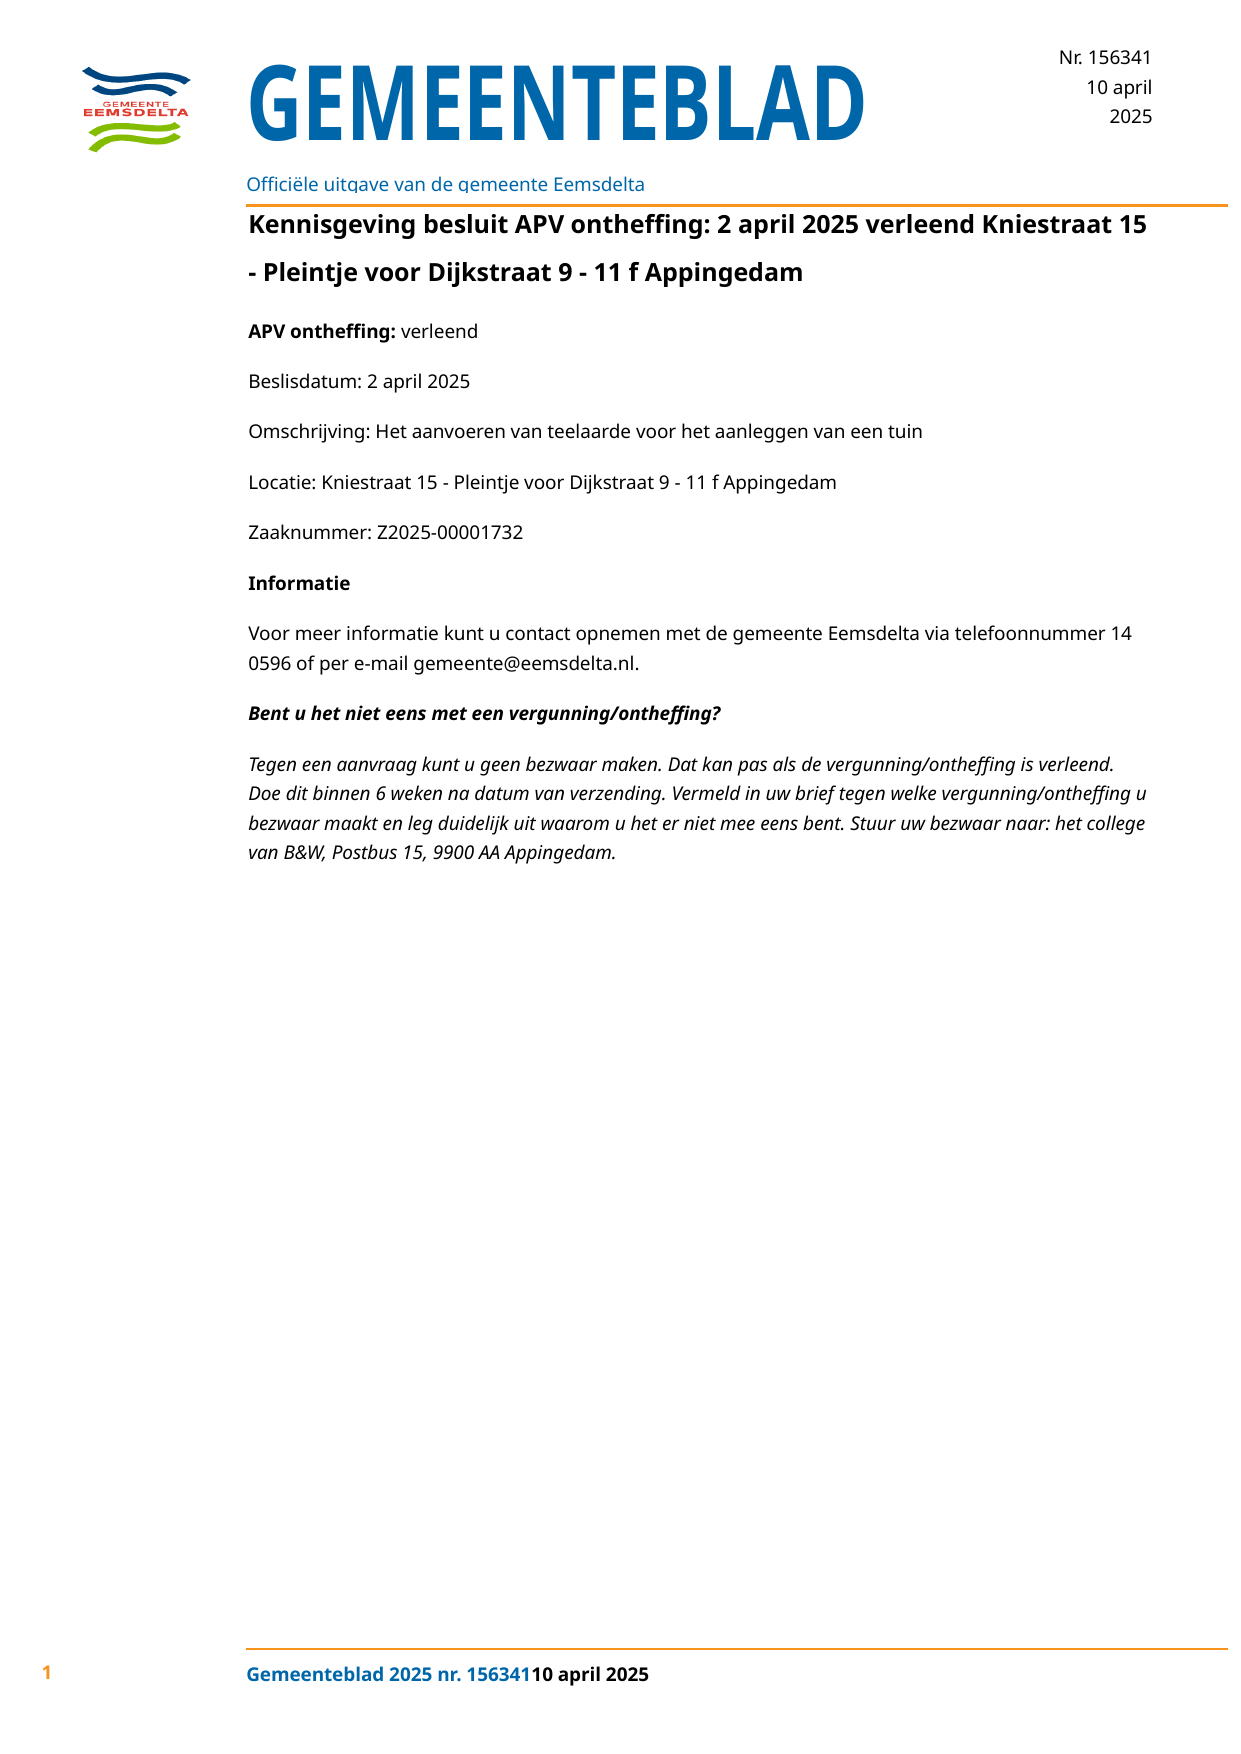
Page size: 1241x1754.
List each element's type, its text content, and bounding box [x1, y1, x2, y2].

text Omschrijving: Het aanvoeren van teelaarde voor het aanleggen van een tuin [248, 419, 1152, 444]
text Beslisdatum: 2 april 2025 [248, 368, 1152, 394]
picture [41, 47, 231, 172]
text Kennisgeving besluit APV ontheffing: 2 april 2025 verleend Kniestraat 15 - Pleintje voor Dijkstraat 9 - 11 f Appingedam [248, 207, 1152, 288]
text Locatie: Kniestraat 15 - Pleintje voor Dijkstraat 9 - 11 f Appingedam [248, 469, 1152, 495]
text Voor meer informatie kunt u contact opnemen met de gemeente Eemsdelta via telefoonnummer 14 0596 of per e-mail gemeente@eemsdelta.nl. [248, 620, 1152, 676]
text Zaaknummer: Z2025-00001732 [248, 519, 1152, 545]
text APV ontheffing: verleend [248, 318, 1152, 344]
text Tegen een aanvraag kunt u geen bezwaar maken. Dat kan pas als de vergunning/ontheffing is verleend. Doe dit binnen 6 weken na datum van verzending. Vermeld in uw brief tegen welke vergunning/ontheffing u bezwaar maakt en leg duidelijk uit waarom u het er niet mee eens bent. Stuur uw bezwaar naar: het college van B&W, Postbus 15, 9900 AA Appingedam. [248, 751, 1152, 865]
text Informatie [248, 570, 1152, 596]
text Bent u het niet eens met een vergunning/ontheffing? [248, 700, 1152, 726]
